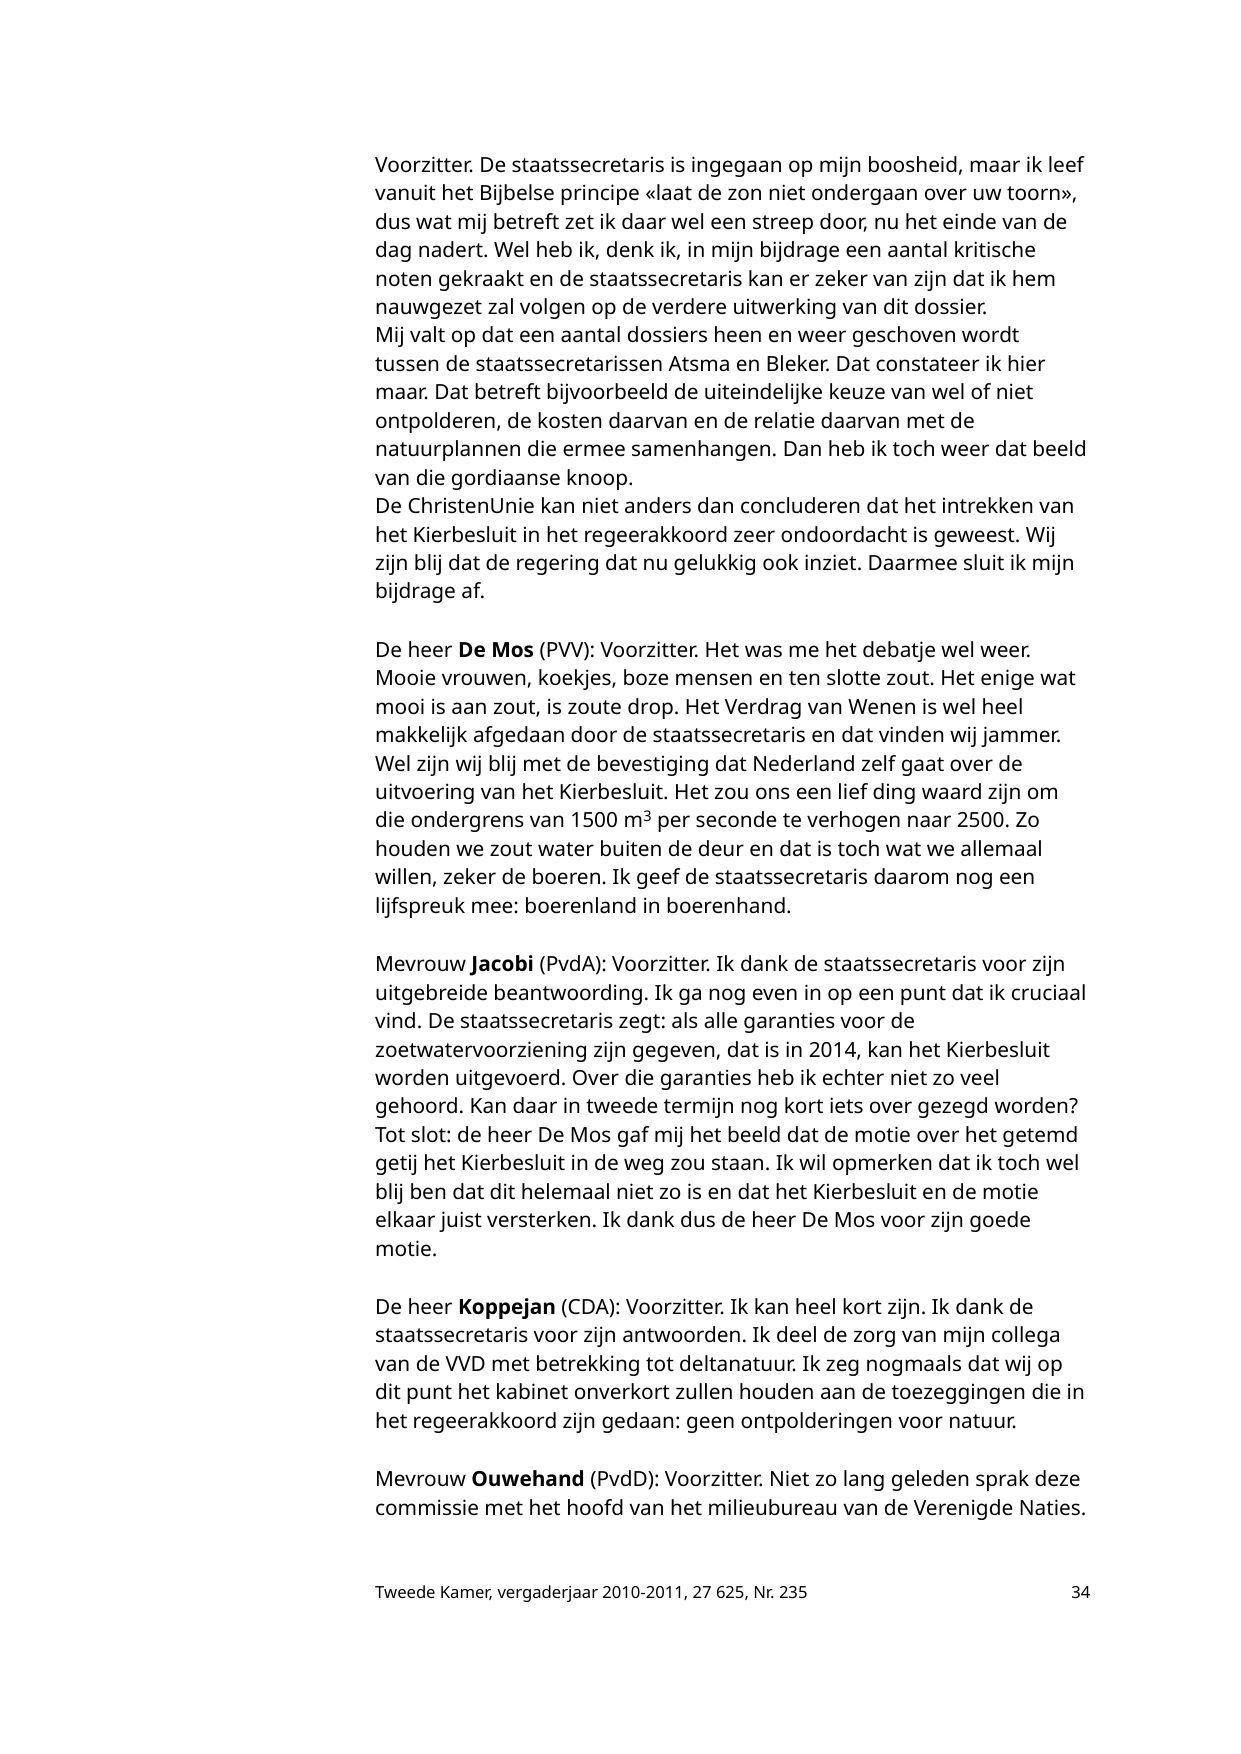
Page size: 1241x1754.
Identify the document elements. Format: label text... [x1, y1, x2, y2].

text Tot slot: de heer De Mos gaf mij het beeld dat de motie over het getemd getij het Kierbesluit in de weg zou staan. Ik wil opmerken dat ik toch wel blij ben dat dit helemaal niet zo is en dat het Kierbesluit en de motie elkaar juist versterken. Ik dank dus de heer De Mos voor zijn goede motie. [375, 1120, 1090, 1262]
text De heer Koppejan (CDA): Voorzitter. Ik kan heel kort zijn. Ik dank de staatssecretaris voor zijn antwoorden. Ik deel de zorg van mijn collega van de VVD met betrekking tot deltanatuur. Ik zeg nogmaals dat wij op dit punt het kabinet onverkort zullen houden aan de toezeggingen die in het regeerakkoord zijn gedaan: geen ontpolderingen voor natuur. [375, 1292, 1090, 1434]
text De ChristenUnie kan niet anders dan concluderen dat het intrekken van het Kierbesluit in het regeerakkoord zeer ondoordacht is geweest. Wij zijn blij dat de regering dat nu gelukkig ook inziet. Daarmee sluit ik mijn bijdrage af. [375, 491, 1090, 605]
text Mevrouw Ouwehand (PvdD): Voorzitter. Niet zo lang geleden sprak deze commissie met het hoofd van het milieubureau van de Verenigde Naties. [375, 1464, 1090, 1521]
text De heer De Mos (PVV): Voorzitter. Het was me het debatje wel weer. Mooie vrouwen, koekjes, boze mensen en ten slotte zout. Het enige wat mooi is aan zout, is zoute drop. Het Verdrag van Wenen is wel heel makkelijk afgedaan door de staatssecretaris en dat vinden wij jammer. Wel zijn wij blij met de bevestiging dat Nederland zelf gaat over de uitvoering van het Kierbesluit. Het zou ons een lief ding waard zijn om die ondergrens van 1500 m3 per seconde te verhogen naar 2500. Zo houden we zout water buiten de deur en dat is toch wat we allemaal willen, zeker de boeren. Ik geef de staatssecretaris daarom nog een lijfspreuk mee: boerenland in boerenhand. [375, 635, 1090, 919]
text Mevrouw Jacobi (PvdA): Voorzitter. Ik dank de staatssecretaris voor zijn uitgebreide beantwoording. Ik ga nog even in op een punt dat ik cruciaal vind. De staatssecretaris zegt: als alle garanties voor de zoetwatervoorziening zijn gegeven, dat is in 2014, kan het Kierbesluit worden uitgevoerd. Over die garanties heb ik echter niet zo veel gehoord. Kan daar in tweede termijn nog kort iets over gezegd worden? [375, 949, 1090, 1120]
text Voorzitter. De staatssecretaris is ingegaan op mijn boosheid, maar ik leef vanuit het Bijbelse principe «laat de zon niet ondergaan over uw toorn», dus wat mij betreft zet ik daar wel een streep door, nu het einde van de dag nadert. Wel heb ik, denk ik, in mijn bijdrage een aantal kritische noten gekraakt en de staatssecretaris kan er zeker van zijn dat ik hem nauwgezet zal volgen op de verdere uitwerking van dit dossier. [375, 150, 1090, 321]
text Mij valt op dat een aantal dossiers heen en weer geschoven wordt tussen de staatssecretarissen Atsma en Bleker. Dat constateer ik hier maar. Dat betreft bijvoorbeeld de uiteindelijke keuze van wel of niet ontpolderen, de kosten daarvan en de relatie daarvan met de natuurplannen die ermee samenhangen. Dan heb ik toch weer dat beeld van die gordiaanse knoop. [375, 321, 1090, 491]
